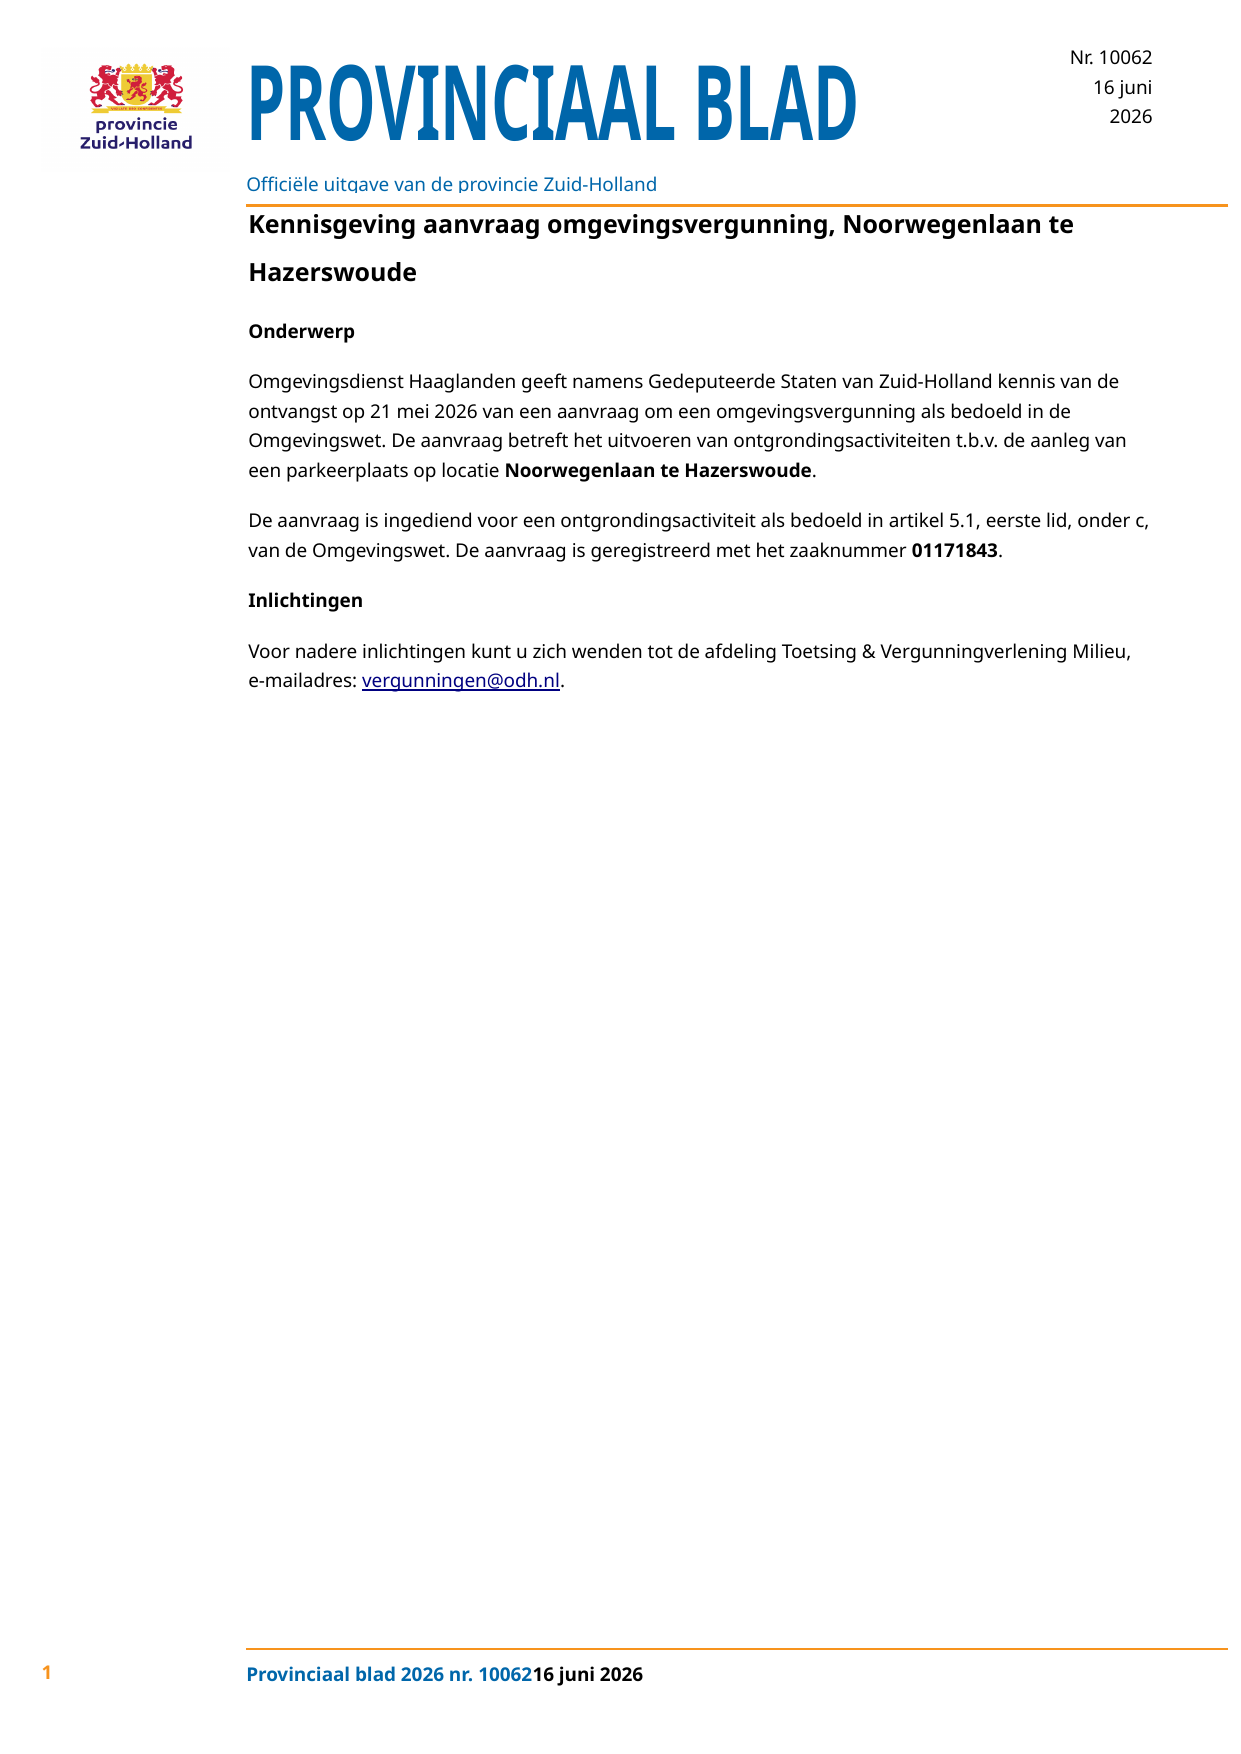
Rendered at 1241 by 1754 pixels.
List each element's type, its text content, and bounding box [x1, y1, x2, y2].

text Kennisgeving aanvraag omgevingsvergunning, Noorwegenlaan te Hazerswoude [248, 207, 1152, 288]
text De aanvraag is ingediend voor een ontgrondingsactiviteit als bedoeld in artikel 5.1, eerste lid, onder c, van de Omgevingswet. De aanvraag is geregistreerd met het zaaknummer 01171843. [248, 507, 1152, 563]
text Onderwerp [248, 318, 1152, 344]
text Omgevingsdienst Haaglanden geeft namens Gedeputeerde Staten van Zuid-Holland kennis van de ontvangst op 21 mei 2026 van een aanvraag om een omgevingsvergunning als bedoeld in de Omgevingswet. De aanvraag betreft het uitvoeren van ontgrondingsactiviteiten t.b.v. de aanleg van een parkeerplaats op locatie Noorwegenlaan te Hazerswoude. [248, 368, 1152, 483]
text Voor nadere inlichtingen kunt u zich wenden tot de afdeling Toetsing & Vergunningverlening Milieu, e-mailadres: vergunningen@odh.nl. [248, 638, 1152, 693]
text Inlichtingen [248, 587, 1152, 613]
picture [41, 47, 231, 172]
